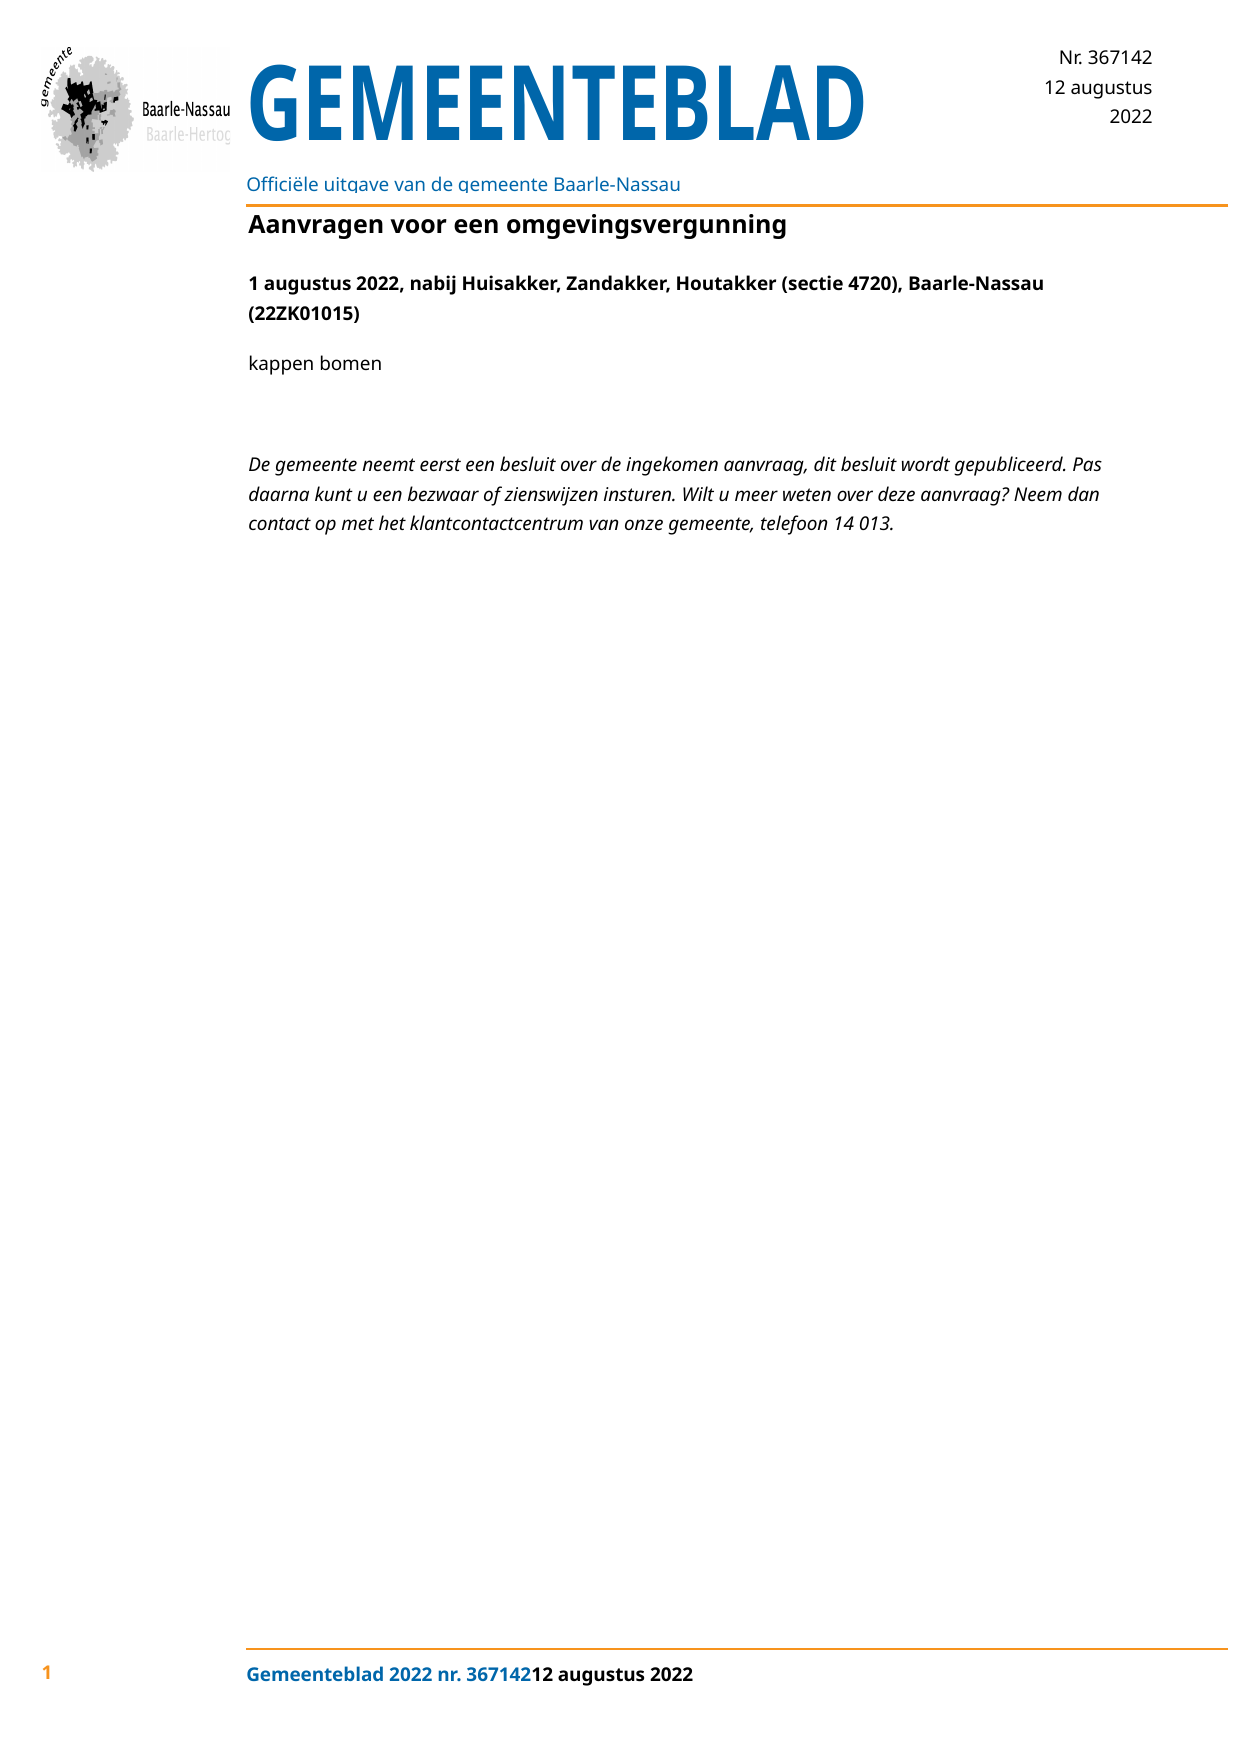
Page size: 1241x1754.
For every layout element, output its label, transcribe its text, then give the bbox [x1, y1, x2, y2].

text Aanvragen voor een omgevingsvergunning [248, 207, 1152, 241]
text 1 augustus 2022, nabij Huisakker, Zandakker, Houtakker (sectie 4720), Baarle-Nassau (22ZK01015) [248, 270, 1152, 326]
picture [41, 47, 231, 172]
text kappen bomen [248, 350, 1152, 376]
text De gemeente neemt eerst een besluit over de ingekomen aanvraag, dit besluit wordt gepubliceerd. Pas daarna kunt u een bezwaar of zienswijzen insturen. Wilt u meer weten over deze aanvraag? Neem dan contact op met het klantcontactcentrum van onze gemeente, telefoon 14 013. [248, 451, 1152, 536]
